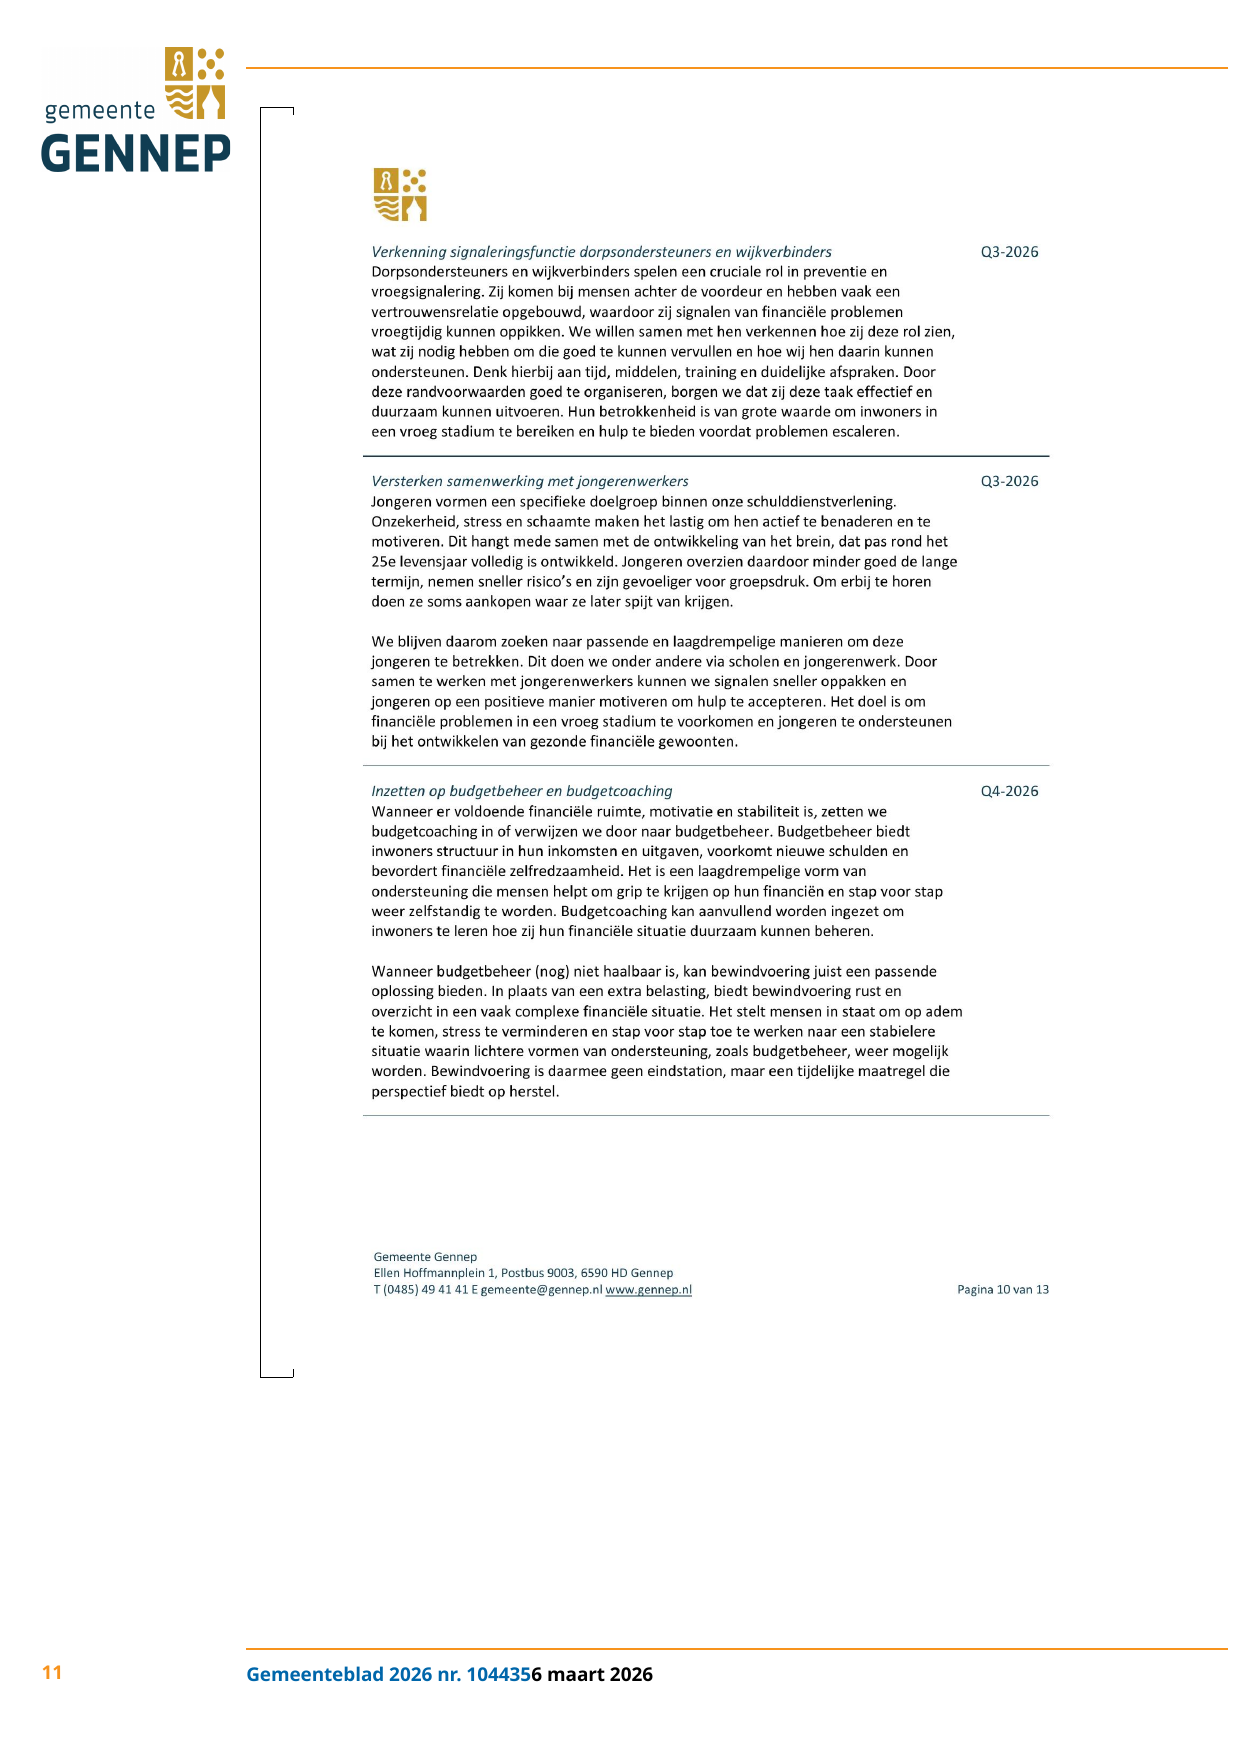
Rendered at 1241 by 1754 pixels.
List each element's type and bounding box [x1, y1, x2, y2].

picture [41, 47, 231, 172]
picture [268, 115, 1155, 1369]
